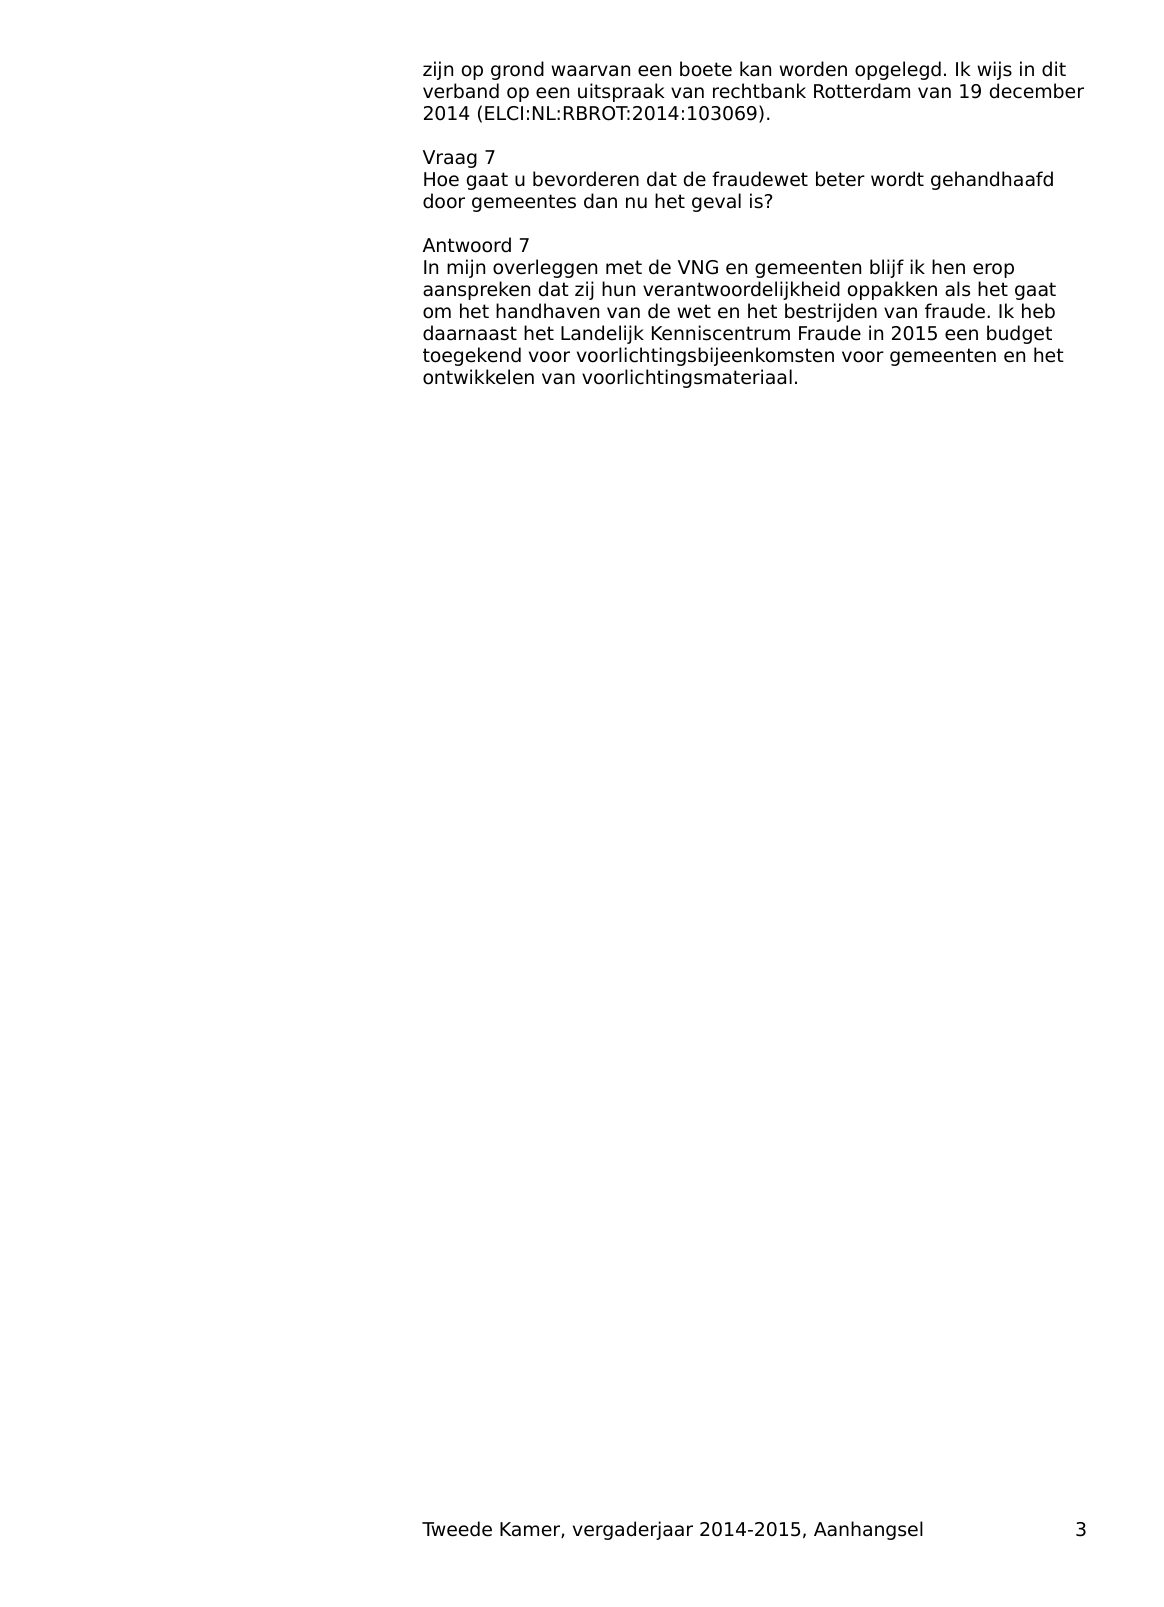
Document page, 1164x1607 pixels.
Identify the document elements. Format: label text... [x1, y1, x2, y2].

text Antwoord 7 [422, 235, 1087, 257]
text Vraag 7 [422, 147, 1087, 169]
text zijn op grond waarvan een boete kan worden opgelegd. Ik wijs in dit verband op een uitspraak van rechtbank Rotterdam van 19 december 2014 (ELCI:NL:RBROT:2014:103069). [422, 59, 1087, 125]
text In mijn overleggen met de VNG en gemeenten blijf ik hen erop aanspreken dat zij hun verantwoordelijkheid oppakken als het gaat om het handhaven van de wet en het bestrijden van fraude. Ik heb daarnaast het Landelijk Kenniscentrum Fraude in 2015 een budget toegekend voor voorlichtingsbijeenkomsten voor gemeenten en het ontwikkelen van voorlichtingsmateriaal. [422, 257, 1087, 389]
text Hoe gaat u bevorderen dat de fraudewet beter wordt gehandhaafd door gemeentes dan nu het geval is? [422, 169, 1087, 213]
